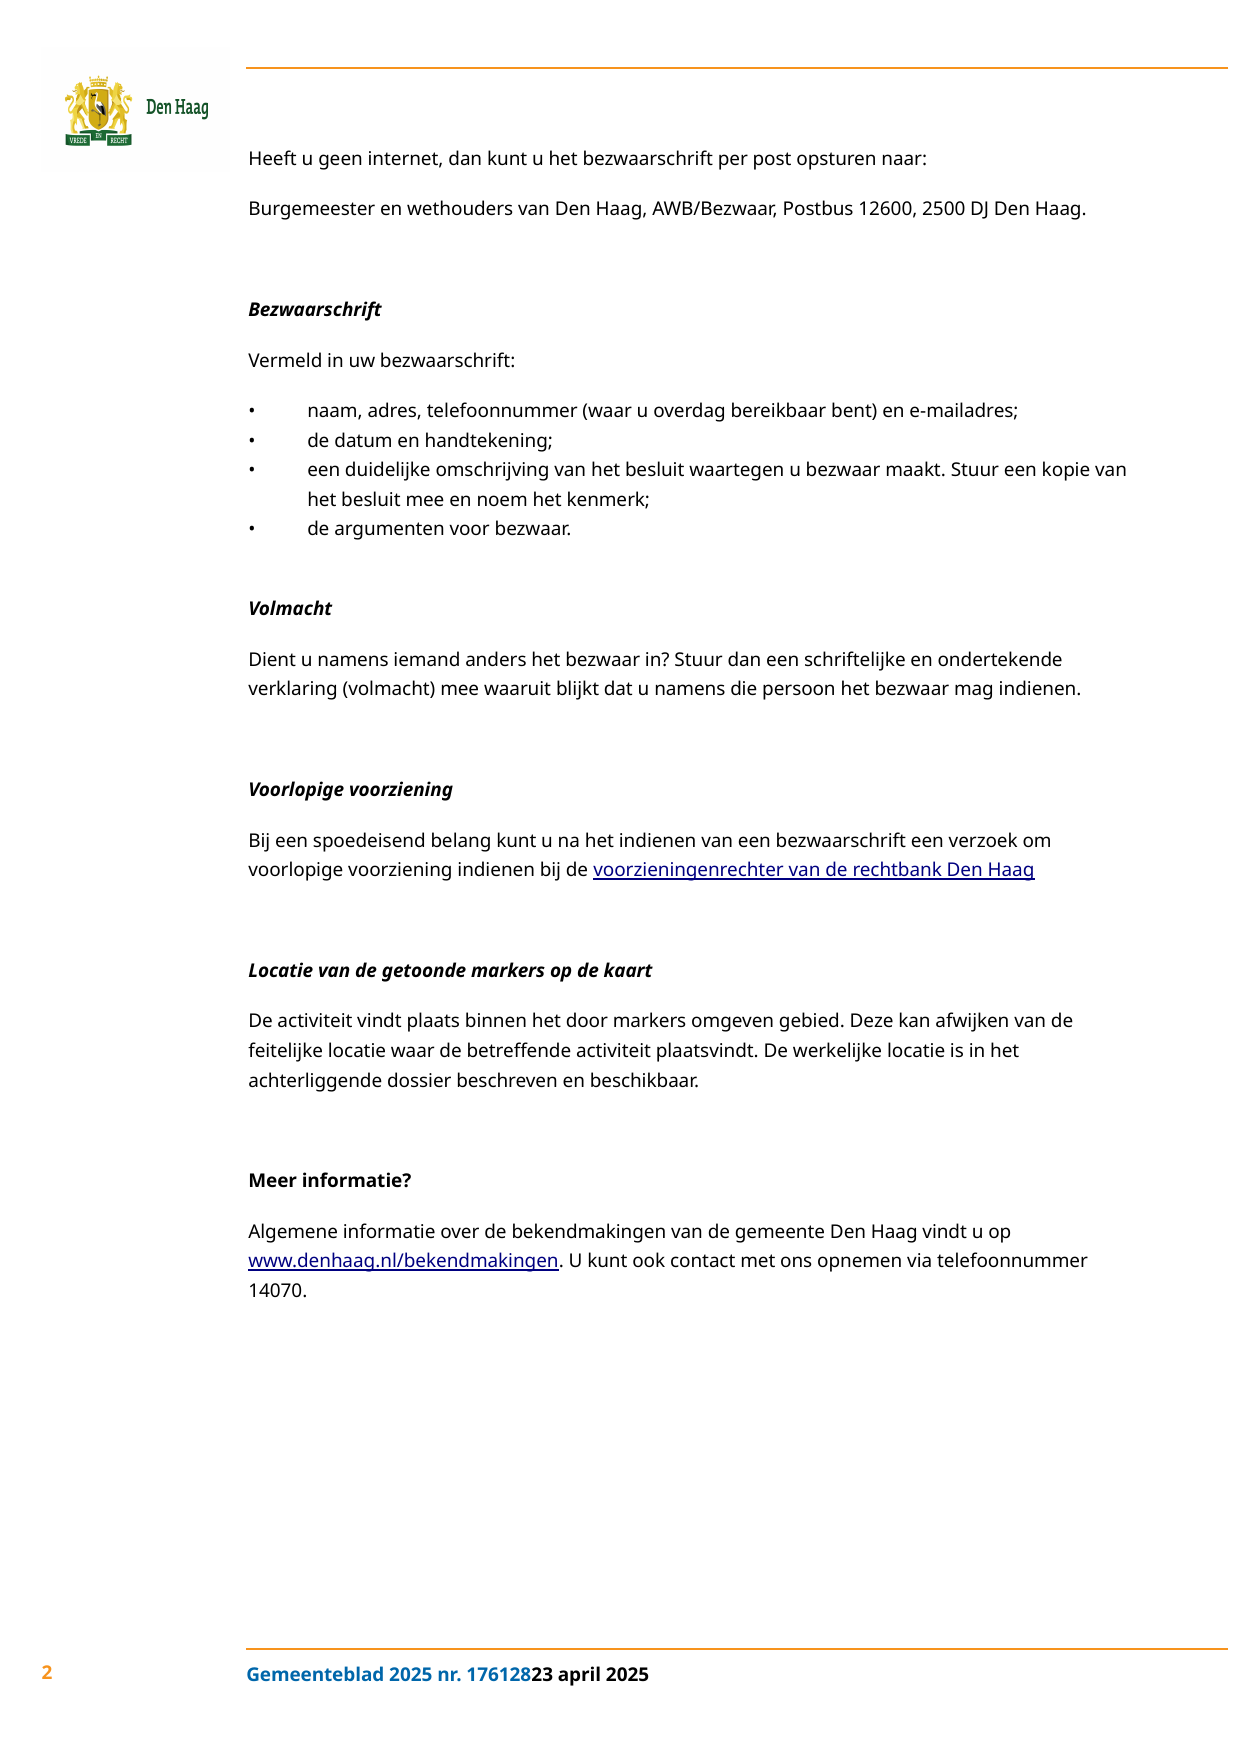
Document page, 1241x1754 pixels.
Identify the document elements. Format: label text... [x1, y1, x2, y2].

text Locatie van de getoonde markers op de kaart [248, 957, 1152, 983]
text Voorlopige voorziening [248, 776, 1152, 802]
text Meer informatie? [248, 1168, 1152, 1193]
list de argumenten voor bezwaar. [248, 516, 1152, 541]
list naam, adres, telefoonnummer (waar u overdag bereikbaar bent) en e-mailadres; [248, 397, 1152, 423]
list een duidelijke omschrijving van het besluit waartegen u bezwaar maakt. Stuur een kopie van het besluit mee en noem het kenmerk; [248, 456, 1152, 512]
text Bezwaarschrift [248, 296, 1152, 322]
list de datum en handtekening; [248, 427, 1152, 453]
picture [41, 47, 231, 172]
text Volmacht [248, 596, 1152, 621]
text Burgemeester en wethouders van Den Haag, AWB/Bezwaar, Postbus 12600, 2500 DJ Den Haag. [248, 196, 1152, 221]
text Vermeld in uw bezwaarschrift: [248, 347, 1152, 373]
text De activiteit vindt plaats binnen het door markers omgeven gebied. Deze kan afwijken van de feitelijke locatie waar de betreffende activiteit plaatsvindt. De werkelijke locatie is in het achterliggende dossier beschreven en beschikbaar. [248, 1008, 1152, 1093]
text Heeft u geen internet, dan kunt u het bezwaarschrift per post opsturen naar: [248, 145, 1152, 171]
text Bij een spoedeisend belang kunt u na het indienen van een bezwaarschrift een verzoek om voorlopige voorziening indienen bij de voorzieningenrechter van de rechtbank Den Haag [248, 827, 1152, 882]
text Dient u namens iemand anders het bezwaar in? Stuur dan een schriftelijke en ondertekende verklaring (volmacht) mee waaruit blijkt dat u namens die persoon het bezwaar mag indienen. [248, 646, 1152, 701]
text Algemene informatie over de bekendmakingen van de gemeente Den Haag vindt u op www.denhaag.nl/bekendmakingen. U kunt ook contact met ons opnemen via telefoonnummer 14070. [248, 1218, 1152, 1303]
